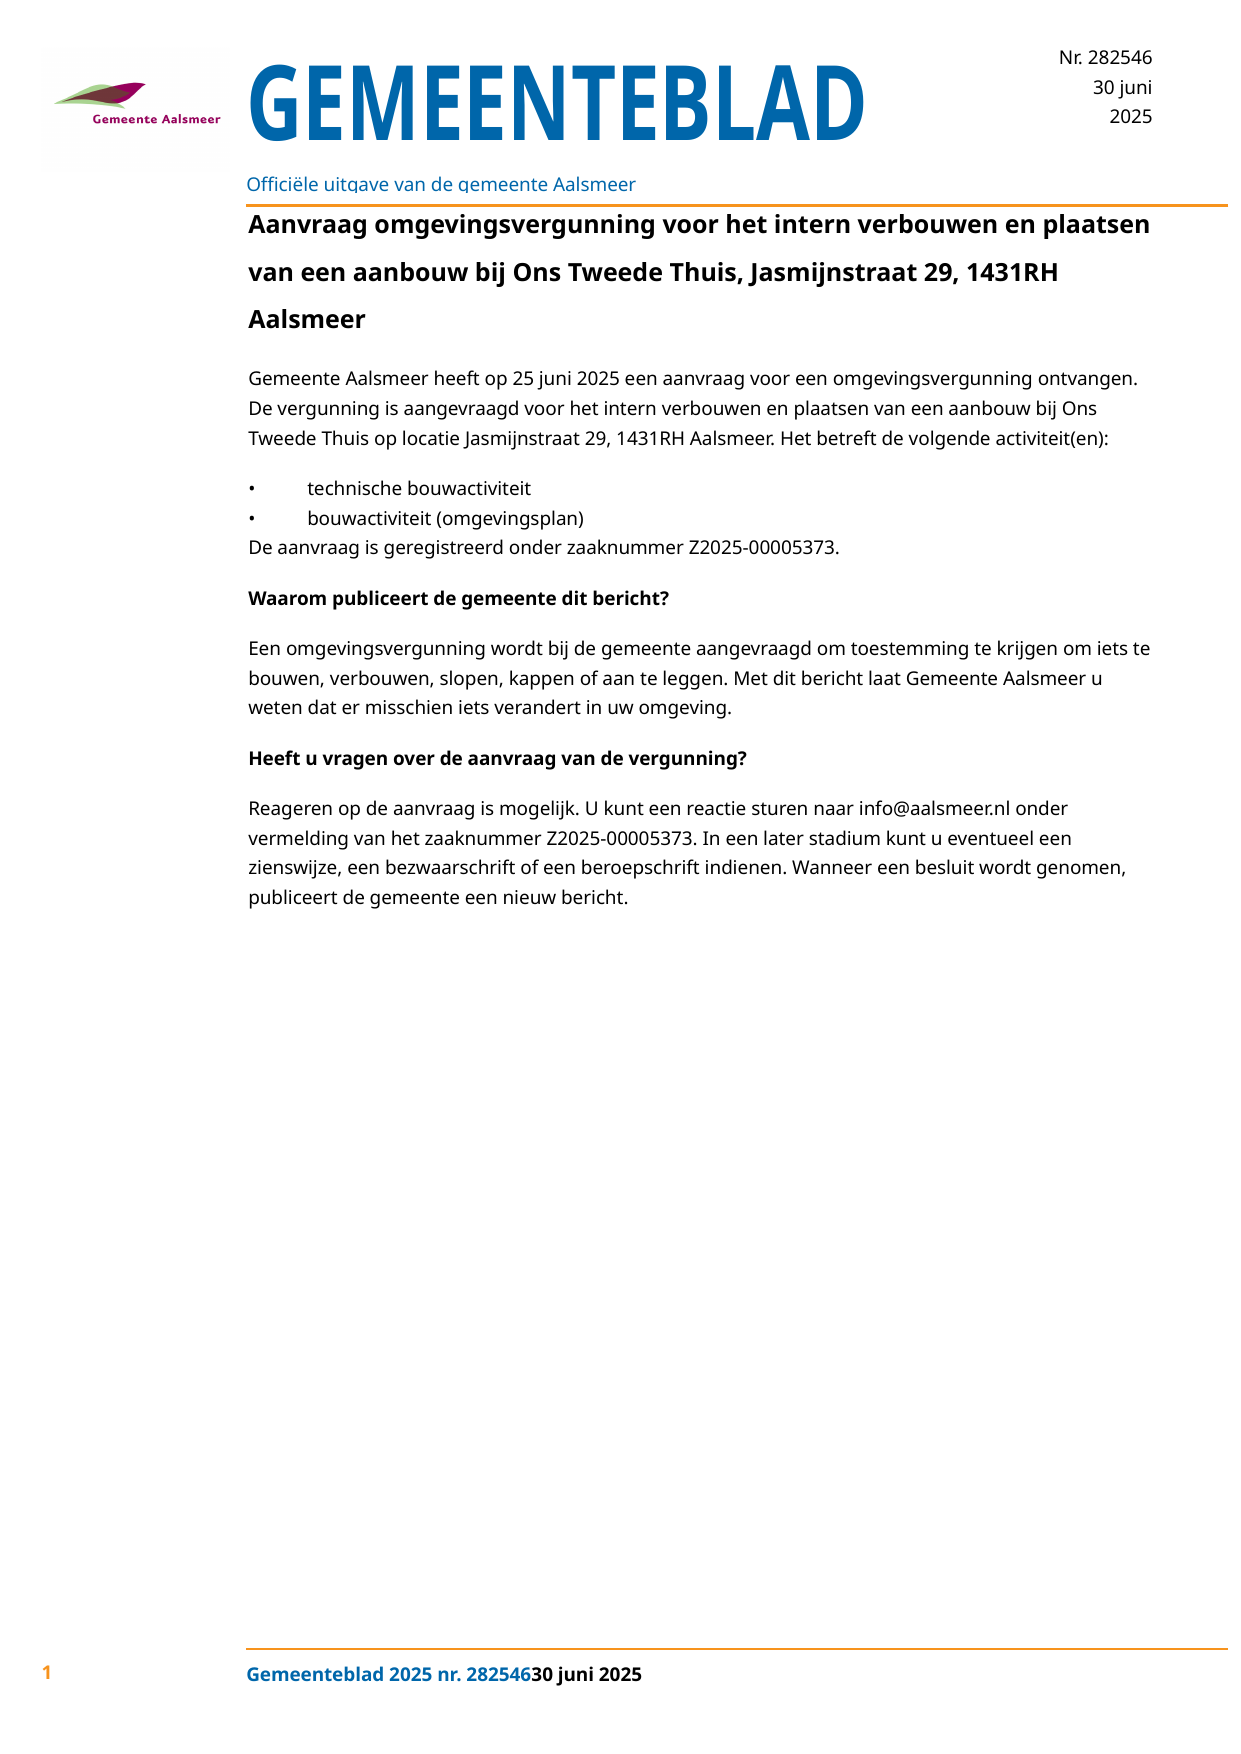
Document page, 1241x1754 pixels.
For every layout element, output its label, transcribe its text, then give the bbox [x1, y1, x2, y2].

text Reageren op de aanvraag is mogelijk. U kunt een reactie sturen naar info@aalsmeer.nl onder vermelding van het zaaknummer Z2025-00005373. In een later stadium kunt u eventueel een zienswijze, een bezwaarschrift of een beroepschrift indienen. Wanneer een besluit wordt genomen, publiceert de gemeente een nieuw bericht. [248, 795, 1152, 909]
list bouwactiviteit (omgevingsplan) [248, 505, 1152, 530]
text Waarom publiceert de gemeente dit bericht? [248, 585, 1152, 610]
text De aanvraag is geregistreerd onder zaaknummer Z2025-00005373. [248, 534, 1152, 560]
text Heeft u vragen over de aanvraag van de vergunning? [248, 745, 1152, 770]
text Een omgevingsvergunning wordt bij de gemeente aangevraagd om toestemming te krijgen om iets te bouwen, verbouwen, slopen, kappen of aan te leggen. Met dit bericht laat Gemeente Aalsmeer u weten dat er misschien iets verandert in uw omgeving. [248, 635, 1152, 720]
picture [41, 47, 231, 172]
text Gemeente Aalsmeer heeft op 25 juni 2025 een aanvraag voor een omgevingsvergunning ontvangen. De vergunning is aangevraagd voor het intern verbouwen en plaatsen van een aanbouw bij Ons Tweede Thuis op locatie Jasmijnstraat 29, 1431RH Aalsmeer. Het betreft de volgende activiteit(en): [248, 366, 1152, 450]
text Aanvraag omgevingsvergunning voor het intern verbouwen en plaatsen van een aanbouw bij Ons Tweede Thuis, Jasmijnstraat 29, 1431RH Aalsmeer [248, 207, 1152, 336]
list technische bouwactiviteit [248, 475, 1152, 501]
